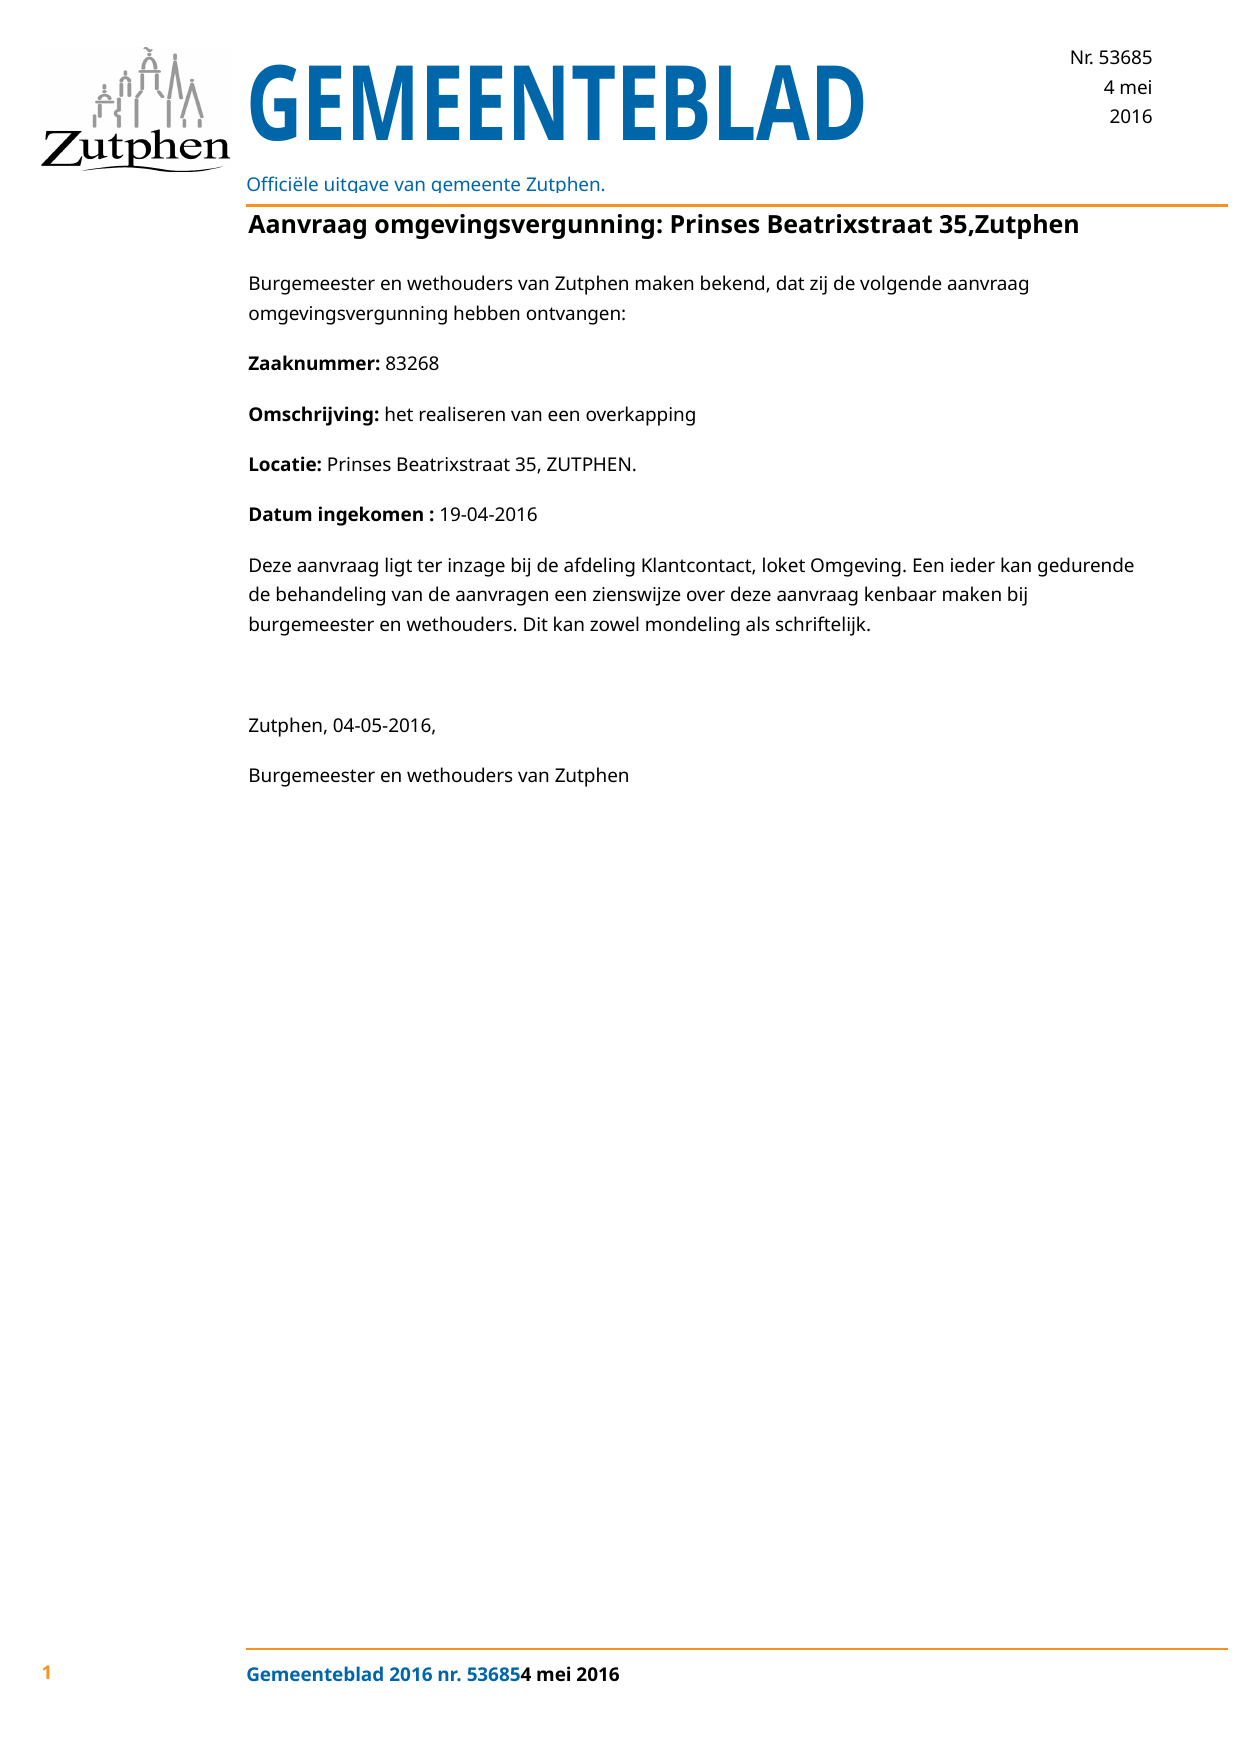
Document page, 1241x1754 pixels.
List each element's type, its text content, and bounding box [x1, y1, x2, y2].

text Burgemeester en wethouders van Zutphen [248, 762, 1152, 788]
text Zutphen, 04-05-2016, [248, 712, 1152, 738]
picture [41, 47, 231, 172]
text Omschrijving: het realiseren van een overkapping [248, 401, 1152, 426]
text Burgemeester en wethouders van Zutphen maken bekend, dat zij de volgende aanvraag omgevingsvergunning hebben ontvangen: [248, 270, 1152, 326]
text Datum ingekomen : 19-04-2016 [248, 502, 1152, 527]
text Locatie: Prinses Beatrixstraat 35, ZUTPHEN. [248, 451, 1152, 477]
text Aanvraag omgevingsvergunning: Prinses Beatrixstraat 35,Zutphen [248, 207, 1152, 241]
text Deze aanvraag ligt ter inzage bij de afdeling Klantcontact, loket Omgeving. Een ieder kan gedurende de behandeling van de aanvragen een zienswijze over deze aanvraag kenbaar maken bij burgemeester en wethouders. Dit kan zowel mondeling als schriftelijk. [248, 552, 1152, 637]
text Zaaknummer: 83268 [248, 350, 1152, 376]
